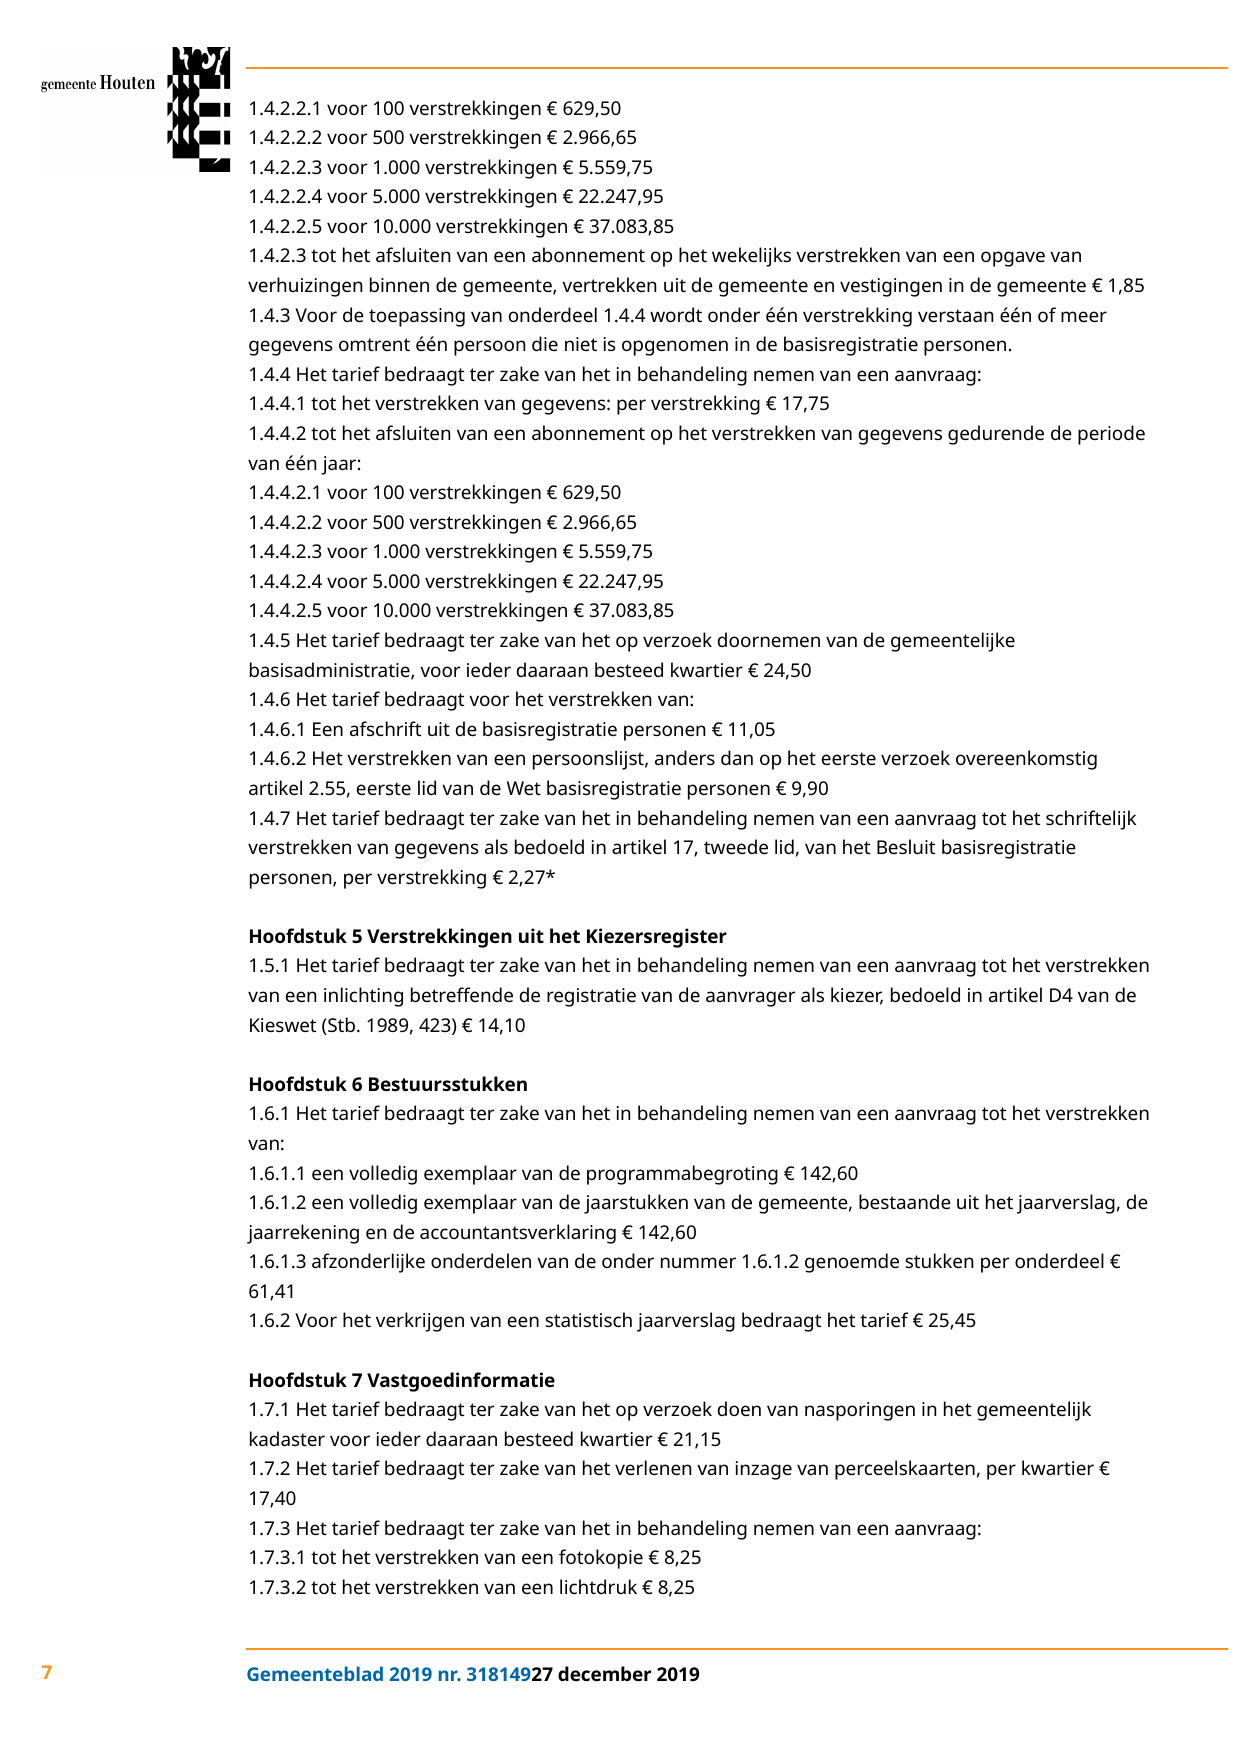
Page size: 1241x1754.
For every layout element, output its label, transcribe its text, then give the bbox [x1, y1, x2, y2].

text 1.4.7 Het tarief bedraagt ter zake van het in behandeling nemen van een aanvraag tot het schriftelijk verstrekken van gegevens als bedoeld in artikel 17, tweede lid, van het Besluit basisregistratie personen, per verstrekking € 2,27* [248, 805, 1152, 890]
text 1.4.4.2.3 voor 1.000 verstrekkingen € 5.559,75 [248, 538, 1152, 564]
text 1.4.6 Het tarief bedraagt voor het verstrekken van: [248, 686, 1152, 712]
text 1.4.3 Voor de toepassing van onderdeel 1.4.4 wordt onder één verstrekking verstaan één of meer gegevens omtrent één persoon die niet is opgenomen in de basisregistratie personen. [248, 302, 1152, 357]
text 1.4.6.2 Het verstrekken van een persoonslijst, anders dan op het eerste verzoek overeenkomstig artikel 2.55, eerste lid van de Wet basisregistratie personen € 9,90 [248, 746, 1152, 801]
text 1.4.4.2.4 voor 5.000 verstrekkingen € 22.247,95 [248, 568, 1152, 594]
text 1.4.5 Het tarief bedraagt ter zake van het op verzoek doornemen van de gemeentelijke basisadministratie, voor ieder daaraan besteed kwartier € 24,50 [248, 627, 1152, 683]
text 1.7.3.1 tot het verstrekken van een fotokopie € 8,25 [248, 1544, 1152, 1570]
text 1.7.2 Het tarief bedraagt ter zake van het verlenen van inzage van perceelskaarten, per kwartier € 17,40 [248, 1456, 1152, 1511]
text 1.7.3.2 tot het verstrekken van een lichtdruk € 8,25 [248, 1574, 1152, 1600]
text 1.4.2.3 tot het afsluiten van een abonnement op het wekelijks verstrekken van een opgave van verhuizingen binnen de gemeente, vertrekken uit de gemeente en vestigingen in de gemeente € 1,85 [248, 243, 1152, 298]
text 1.4.2.2.4 voor 5.000 verstrekkingen € 22.247,95 [248, 183, 1152, 209]
text 1.7.3 Het tarief bedraagt ter zake van het in behandeling nemen van een aanvraag: [248, 1515, 1152, 1541]
text 1.6.1.1 een volledig exemplaar van de programmabegroting € 142,60 [248, 1160, 1152, 1186]
text 1.4.4.2.1 voor 100 verstrekkingen € 629,50 [248, 479, 1152, 505]
picture [41, 47, 231, 172]
text 1.4.2.2.1 voor 100 verstrekkingen € 629,50 [248, 95, 1152, 121]
text Hoofdstuk 7 Vastgoedinformatie [248, 1367, 1152, 1393]
text 1.4.4 Het tarief bedraagt ter zake van het in behandeling nemen van een aanvraag: [248, 361, 1152, 387]
text 1.4.4.2.5 voor 10.000 verstrekkingen € 37.083,85 [248, 598, 1152, 623]
text 1.7.1 Het tarief bedraagt ter zake van het op verzoek doen van nasporingen in het gemeentelijk kadaster voor ieder daaraan besteed kwartier € 21,15 [248, 1396, 1152, 1452]
text 1.6.1.3 afzonderlijke onderdelen van de onder nummer 1.6.1.2 genoemde stukken per onderdeel € 61,41 [248, 1248, 1152, 1304]
text 1.5.1 Het tarief bedraagt ter zake van het in behandeling nemen van een aanvraag tot het verstrekken van een inlichting betreffende de registratie van de aanvrager als kiezer, bedoeld in artikel D4 van de Kieswet (Stb. 1989, 423) € 14,10 [248, 953, 1152, 1038]
text 1.4.4.1 tot het verstrekken van gegevens: per verstrekking € 17,75 [248, 391, 1152, 416]
text 1.4.2.2.3 voor 1.000 verstrekkingen € 5.559,75 [248, 154, 1152, 180]
text 1.6.2 Voor het verkrijgen van een statistisch jaarverslag bedraagt het tarief € 25,45 [248, 1308, 1152, 1333]
text 1.4.4.2.2 voor 500 verstrekkingen € 2.966,65 [248, 509, 1152, 535]
text 1.4.4.2 tot het afsluiten van een abonnement op het verstrekken van gegevens gedurende de periode van één jaar: [248, 420, 1152, 476]
text 1.4.6.1 Een afschrift uit de basisregistratie personen € 11,05 [248, 716, 1152, 742]
text 1.4.2.2.2 voor 500 verstrekkingen € 2.966,65 [248, 124, 1152, 150]
text Hoofdstuk 5 Verstrekkingen uit het Kiezersregister [248, 923, 1152, 949]
text 1.4.2.2.5 voor 10.000 verstrekkingen € 37.083,85 [248, 213, 1152, 239]
text Hoofdstuk 6 Bestuursstukken [248, 1071, 1152, 1097]
text 1.6.1 Het tarief bedraagt ter zake van het in behandeling nemen van een aanvraag tot het verstrekken van: [248, 1101, 1152, 1156]
text 1.6.1.2 een volledig exemplaar van de jaarstukken van de gemeente, bestaande uit het jaarverslag, de jaarrekening en de accountantsverklaring € 142,60 [248, 1189, 1152, 1245]
